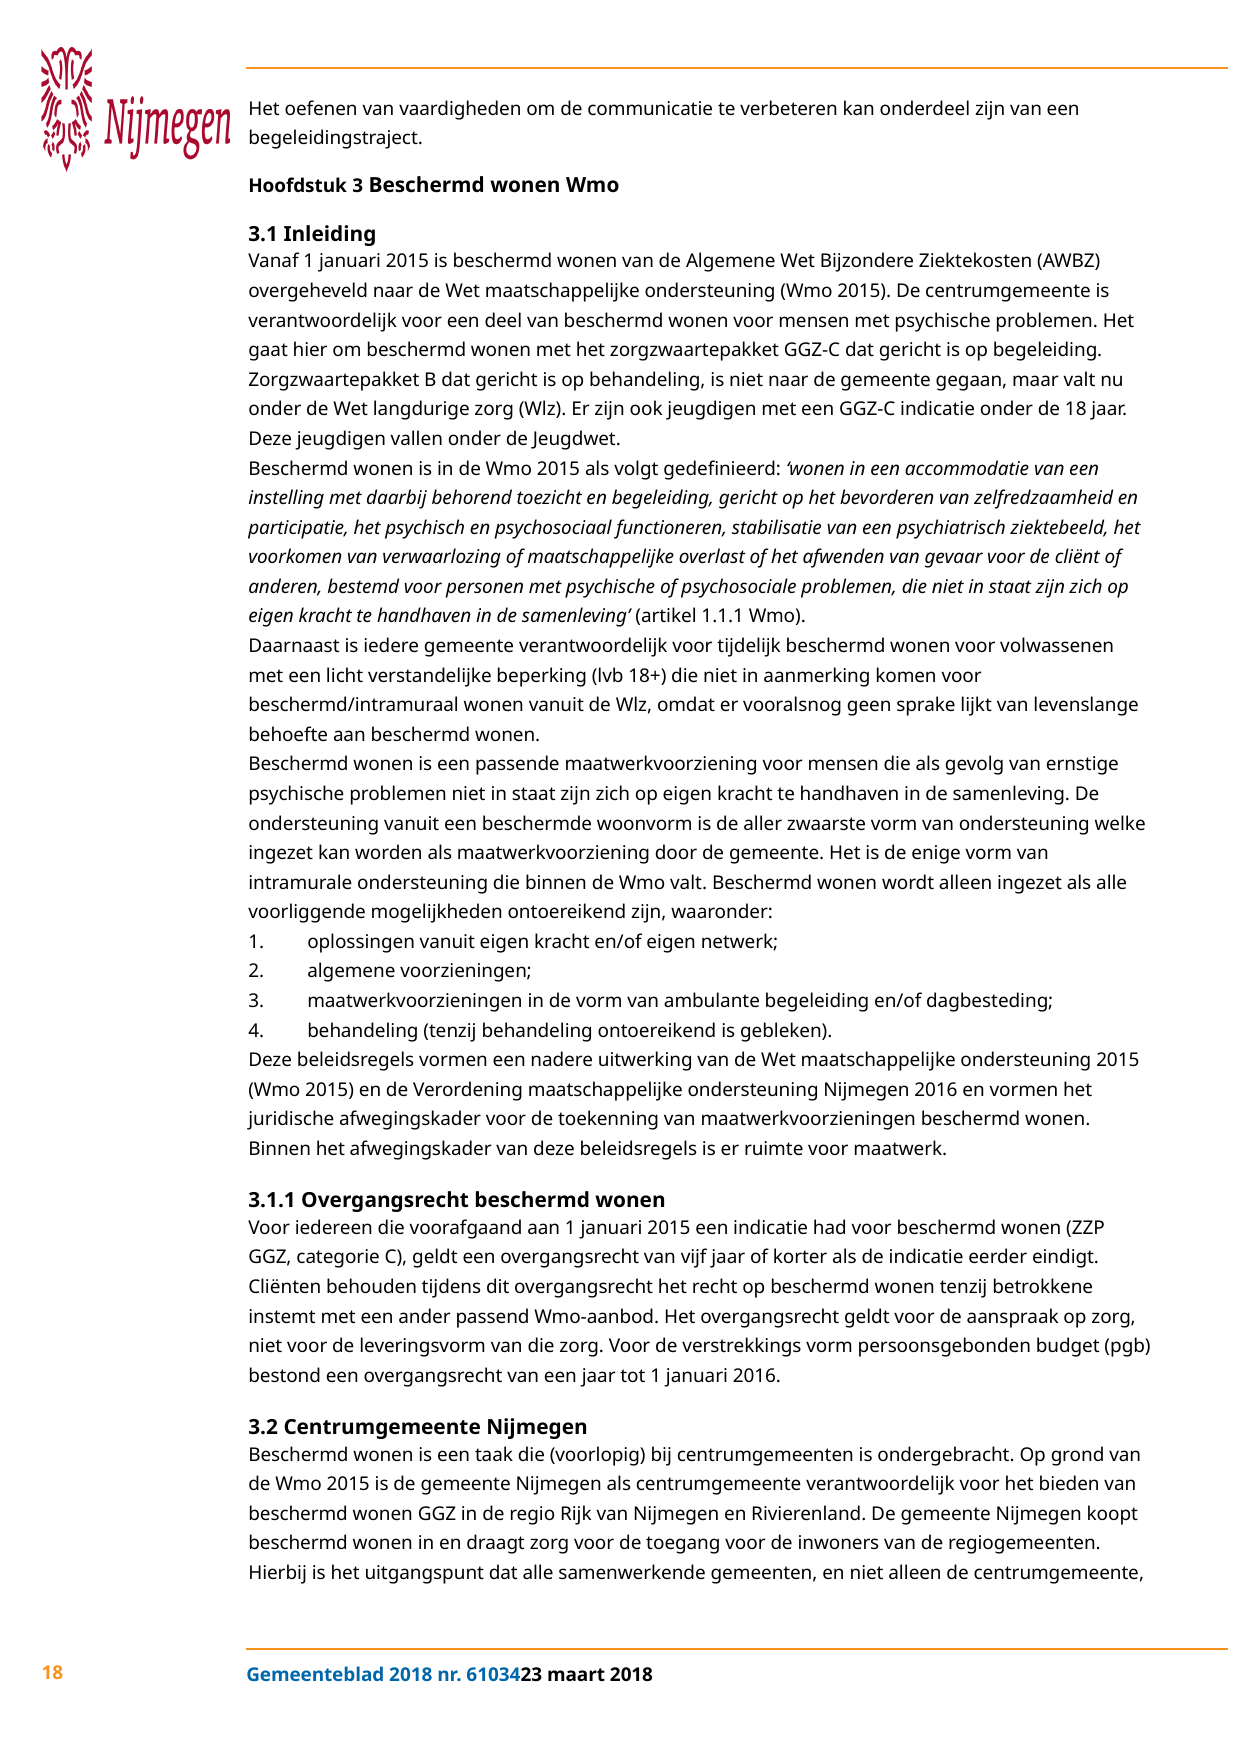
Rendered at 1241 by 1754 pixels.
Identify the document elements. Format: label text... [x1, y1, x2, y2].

text Hoofdstuk 3 Beschermd wonen Wmo [248, 170, 1152, 198]
picture [41, 47, 231, 172]
text Deze beleidsregels vormen een nadere uitwerking van de Wet maatschappelijke ondersteuning 2015 (Wmo 2015) en de Verordening maatschappelijke ondersteuning Nijmegen 2016 en vormen het juridische afwegingskader voor de toekenning van maatwerkvoorzieningen beschermd wonen. Binnen het afwegingskader van deze beleidsregels is er ruimte voor maatwerk. [248, 1046, 1152, 1161]
text Beschermd wonen is in de Wmo 2015 als volgt gedefinieerd: ‘wonen in een accommodatie van een instelling met daarbij behorend toezicht en begeleiding, gericht op het bevorderen van zelfredzaamheid en participatie, het psychisch en psychosociaal functioneren, stabilisatie van een psychiatrisch ziektebeeld, het voorkomen van verwaarlozing of maatschappelijke overlast of het afwenden van gevaar voor de cliënt of anderen, bestemd voor personen met psychische of psychosociale problemen, die niet in staat zijn zich op eigen kracht te handhaven in de samenleving’ (artikel 1.1.1 Wmo). [248, 455, 1152, 628]
text 3.1 Inleiding [248, 219, 1152, 248]
text Voor iedereen die voorafgaand aan 1 januari 2015 een indicatie had voor beschermd wonen (ZZP GGZ, categorie C), geldt een overgangsrecht van vijf jaar of korter als de indicatie eerder eindigt. Cliënten behouden tijdens dit overgangsrecht het recht op beschermd wonen tenzij betrokkene instemt met een ander passend Wmo-aanbod. Het overgangsrecht geldt voor de aanspraak op zorg, niet voor de leveringsvorm van die zorg. Voor de verstrekkings vorm persoonsgebonden budget (pgb) bestond een overgangsrecht van een jaar tot 1 januari 2016. [248, 1214, 1152, 1388]
text Het oefenen van vaardigheden om de communicatie te verbeteren kan onderdeel zijn van een begeleidingstraject. [248, 95, 1152, 150]
text Beschermd wonen is een passende maatwerkvoorziening voor mensen die als gevolg van ernstige psychische problemen niet in staat zijn zich op eigen kracht te handhaven in de samenleving. De ondersteuning vanuit een beschermde woonvorm is de aller zwaarste vorm van ondersteuning welke ingezet kan worden als maatwerkvoorziening door de gemeente. Het is de enige vorm van intramurale ondersteuning die binnen de Wmo valt. Beschermd wonen wordt alleen ingezet als alle voorliggende mogelijkheden ontoereikend zijn, waaronder: [248, 751, 1152, 924]
list behandeling (tenzij behandeling ontoereikend is gebleken). [248, 1017, 1152, 1043]
list algemene voorzieningen; [248, 958, 1152, 983]
text 3.1.1 Overgangsrecht beschermd wonen [248, 1186, 1152, 1214]
text 3.2 Centrumgemeente Nijmegen [248, 1412, 1152, 1441]
list maatwerkvoorzieningen in de vorm van ambulante begeleiding en/of dagbesteding; [248, 987, 1152, 1013]
text Beschermd wonen is een taak die (voorlopig) bij centrumgemeenten is ondergebracht. Op grond van de Wmo 2015 is de gemeente Nijmegen als centrumgemeente verantwoordelijk voor het bieden van beschermd wonen GGZ in de regio Rijk van Nijmegen en Rivierenland. De gemeente Nijmegen koopt beschermd wonen in en draagt zorg voor de toegang voor de inwoners van de regiogemeenten. Hierbij is het uitgangspunt dat alle samenwerkende gemeenten, en niet alleen de centrumgemeente, [248, 1441, 1152, 1585]
text Vanaf 1 januari 2015 is beschermd wonen van de Algemene Wet Bijzondere Ziektekosten (AWBZ) overgeheveld naar de Wet maatschappelijke ondersteuning (Wmo 2015). De centrumgemeente is verantwoordelijk voor een deel van beschermd wonen voor mensen met psychische problemen. Het gaat hier om beschermd wonen met het zorgzwaartepakket GGZ-C dat gericht is op begeleiding. Zorgzwaartepakket B dat gericht is op behandeling, is niet naar de gemeente gegaan, maar valt nu onder de Wet langdurige zorg (Wlz). Er zijn ook jeugdigen met een GGZ-C indicatie onder de 18 jaar. Deze jeugdigen vallen onder de Jeugdwet. [248, 248, 1152, 451]
text Daarnaast is iedere gemeente verantwoordelijk voor tijdelijk beschermd wonen voor volwassenen met een licht verstandelijke beperking (lvb 18+) die niet in aanmerking komen voor beschermd/intramuraal wonen vanuit de Wlz, omdat er vooralsnog geen sprake lijkt van levenslange behoefte aan beschermd wonen. [248, 632, 1152, 747]
list oplossingen vanuit eigen kracht en/of eigen netwerk; [248, 928, 1152, 954]
